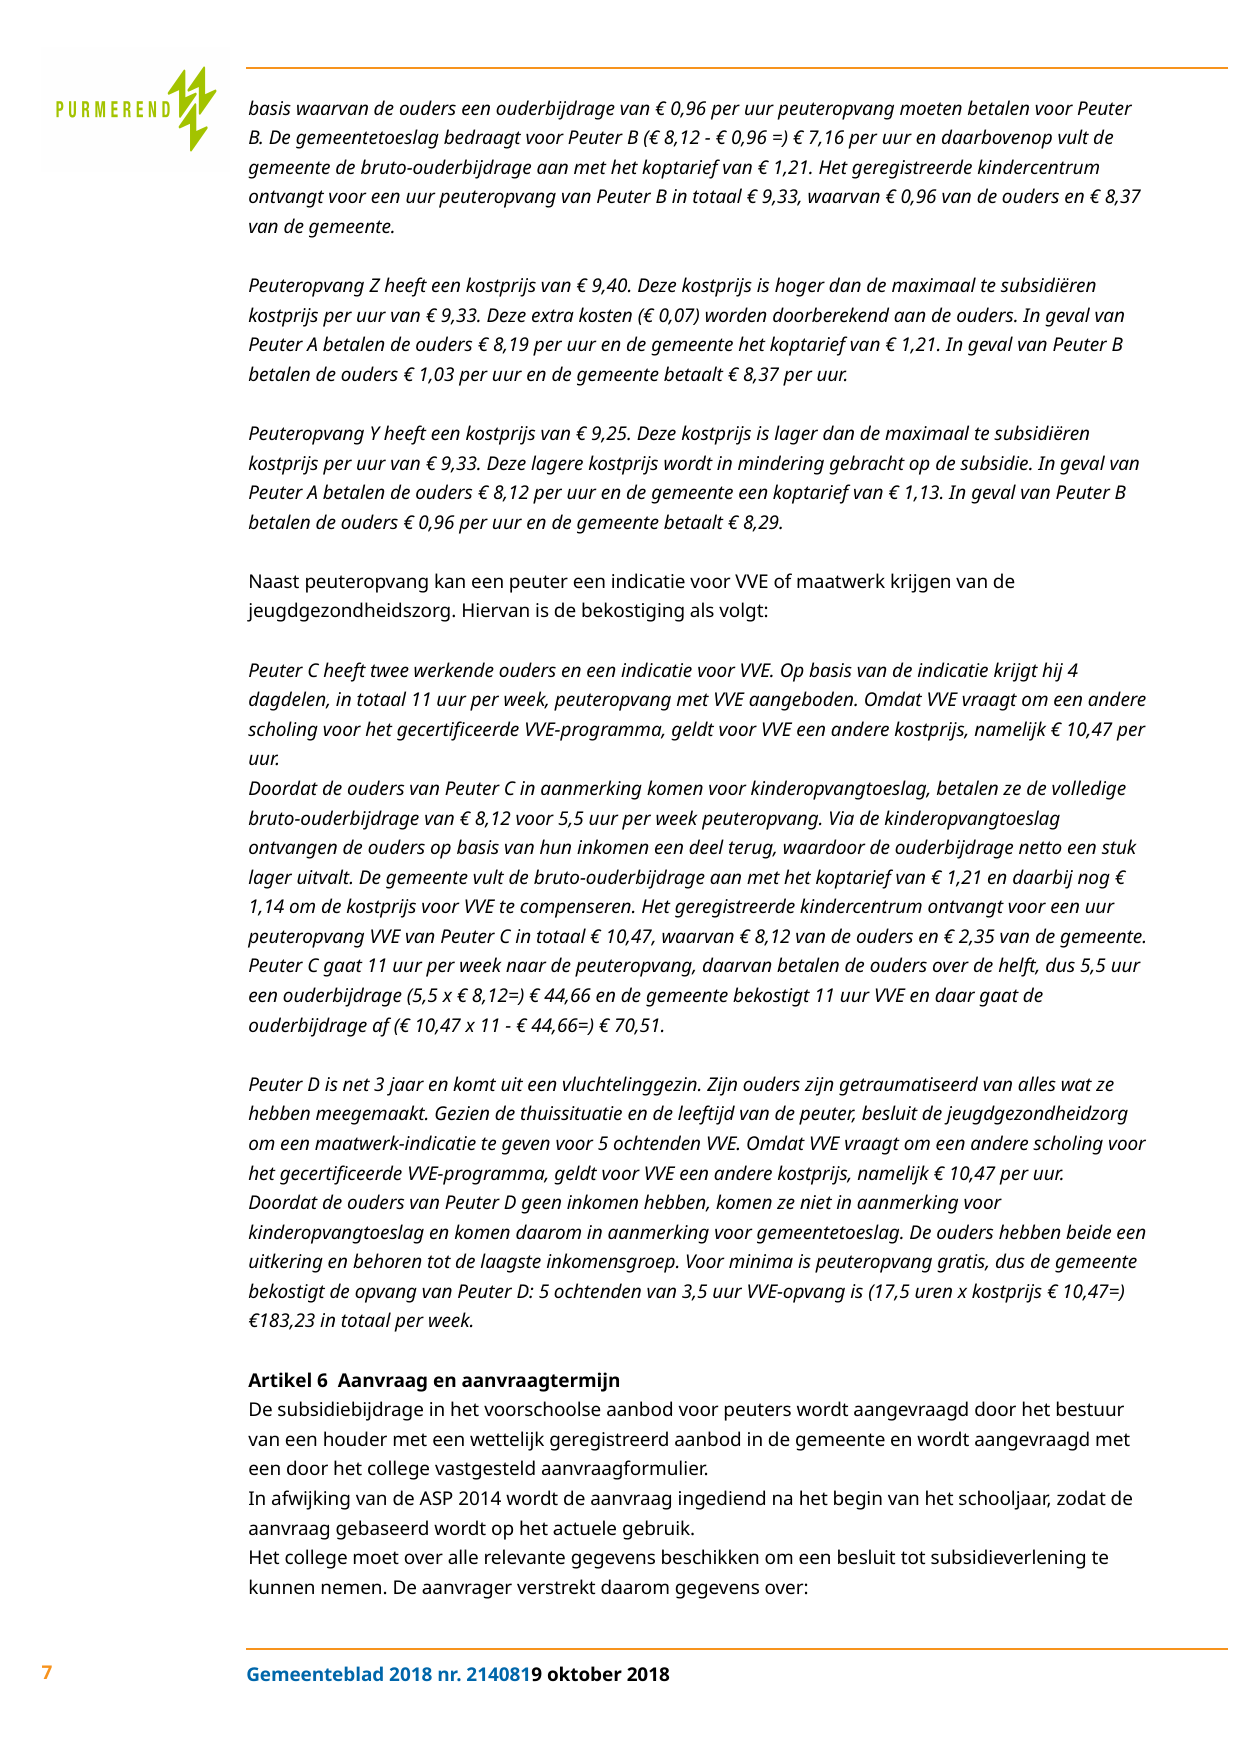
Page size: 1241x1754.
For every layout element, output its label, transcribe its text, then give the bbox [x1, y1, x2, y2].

text Peuter C heeft twee werkende ouders en een indicatie voor VVE. Op basis van de indicatie krijgt hij 4 dagdelen, in totaal 11 uur per week, peuteropvang met VVE aangeboden. Omdat VVE vraagt om een andere scholing voor het gecertificeerde VVE-programma, geldt voor VVE een andere kostprijs, namelijk € 10,47 per uur. [248, 657, 1152, 771]
text Het college moet over alle relevante gegevens beschikken om een besluit tot subsidieverlening te kunnen nemen. De aanvrager verstrekt daarom gegevens over: [248, 1544, 1152, 1600]
text Doordat de ouders van Peuter C in aanmerking komen voor kinderopvangtoeslag, betalen ze de volledige bruto-ouderbijdrage van € 8,12 voor 5,5 uur per week peuteropvang. Via de kinderopvangtoeslag ontvangen de ouders op basis van hun inkomen een deel terug, waardoor de ouderbijdrage netto een stuk lager uitvalt. De gemeente vult de bruto-ouderbijdrage aan met het koptarief van € 1,21 en daarbij nog € 1,14 om de kostprijs voor VVE te compenseren. Het geregistreerde kindercentrum ontvangt voor een uur peuteropvang VVE van Peuter C in totaal € 10,47, waarvan € 8,12 van de ouders en € 2,35 van de gemeente. Peuter C gaat 11 uur per week naar de peuteropvang, daarvan betalen de ouders over de helft, dus 5,5 uur een ouderbijdrage (5,5 x € 8,12=) € 44,66 en de gemeente bekostigt 11 uur VVE en daar gaat de ouderbijdrage af (€ 10,47 x 11 - € 44,66=) € 70,51. [248, 775, 1152, 1038]
text Peuter D is net 3 jaar en komt uit een vluchtelinggezin. Zijn ouders zijn getraumatiseerd van alles wat ze hebben meegemaakt. Gezien de thuissituatie en de leeftijd van de peuter, besluit de jeugdgezondheidzorg om een maatwerk-indicatie te geven voor 5 ochtenden VVE. Omdat VVE vraagt om een andere scholing voor het gecertificeerde VVE-programma, geldt voor VVE een andere kostprijs, namelijk € 10,47 per uur. [248, 1071, 1152, 1186]
text Naast peuteropvang kan een peuter een indicatie voor VVE of maatwerk krijgen van de jeugdgezondheidszorg. Hiervan is de bekostiging als volgt: [248, 568, 1152, 623]
text basis waarvan de ouders een ouderbijdrage van € 0,96 per uur peuteropvang moeten betalen voor Peuter B. De gemeentetoeslag bedraagt voor Peuter B (€ 8,12 - € 0,96 =) € 7,16 per uur en daarbovenop vult de gemeente de bruto-ouderbijdrage aan met het koptarief van € 1,21. Het geregistreerde kindercentrum ontvangt voor een uur peuteropvang van Peuter B in totaal € 9,33, waarvan € 0,96 van de ouders en € 8,37 van de gemeente. [248, 95, 1152, 239]
text Peuteropvang Z heeft een kostprijs van € 9,40. Deze kostprijs is hoger dan de maximaal te subsidiëren kostprijs per uur van € 9,33. Deze extra kosten (€ 0,07) worden doorberekend aan de ouders. In geval van Peuter A betalen de ouders € 8,19 per uur en de gemeente het koptarief van € 1,21. In geval van Peuter B betalen de ouders € 1,03 per uur en de gemeente betaalt € 8,37 per uur. [248, 272, 1152, 387]
picture [41, 47, 231, 172]
text De subsidiebijdrage in het voorschoolse aanbod voor peuters wordt aangevraagd door het bestuur van een houder met een wettelijk geregistreerd aanbod in de gemeente en wordt aangevraagd met een door het college vastgesteld aanvraagformulier. [248, 1396, 1152, 1481]
text In afwijking van de ASP 2014 wordt de aanvraag ingediend na het begin van het schooljaar, zodat de aanvraag gebaseerd wordt op het actuele gebruik. [248, 1485, 1152, 1541]
text Doordat de ouders van Peuter D geen inkomen hebben, komen ze niet in aanmerking voor kinderopvangtoeslag en komen daarom in aanmerking voor gemeentetoeslag. De ouders hebben beide een uitkering en behoren tot de laagste inkomensgroep. Voor minima is peuteropvang gratis, dus de gemeente bekostigt de opvang van Peuter D: 5 ochtenden van 3,5 uur VVE-opvang is (17,5 uren x kostprijs € 10,47=) €183,23 in totaal per week. [248, 1189, 1152, 1333]
text Artikel 6 Aanvraag en aanvraagtermijn [248, 1367, 1152, 1393]
text Peuteropvang Y heeft een kostprijs van € 9,25. Deze kostprijs is lager dan de maximaal te subsidiëren kostprijs per uur van € 9,33. Deze lagere kostprijs wordt in mindering gebracht op de subsidie. In geval van Peuter A betalen de ouders € 8,12 per uur en de gemeente een koptarief van € 1,13. In geval van Peuter B betalen de ouders € 0,96 per uur en de gemeente betaalt € 8,29. [248, 420, 1152, 535]
